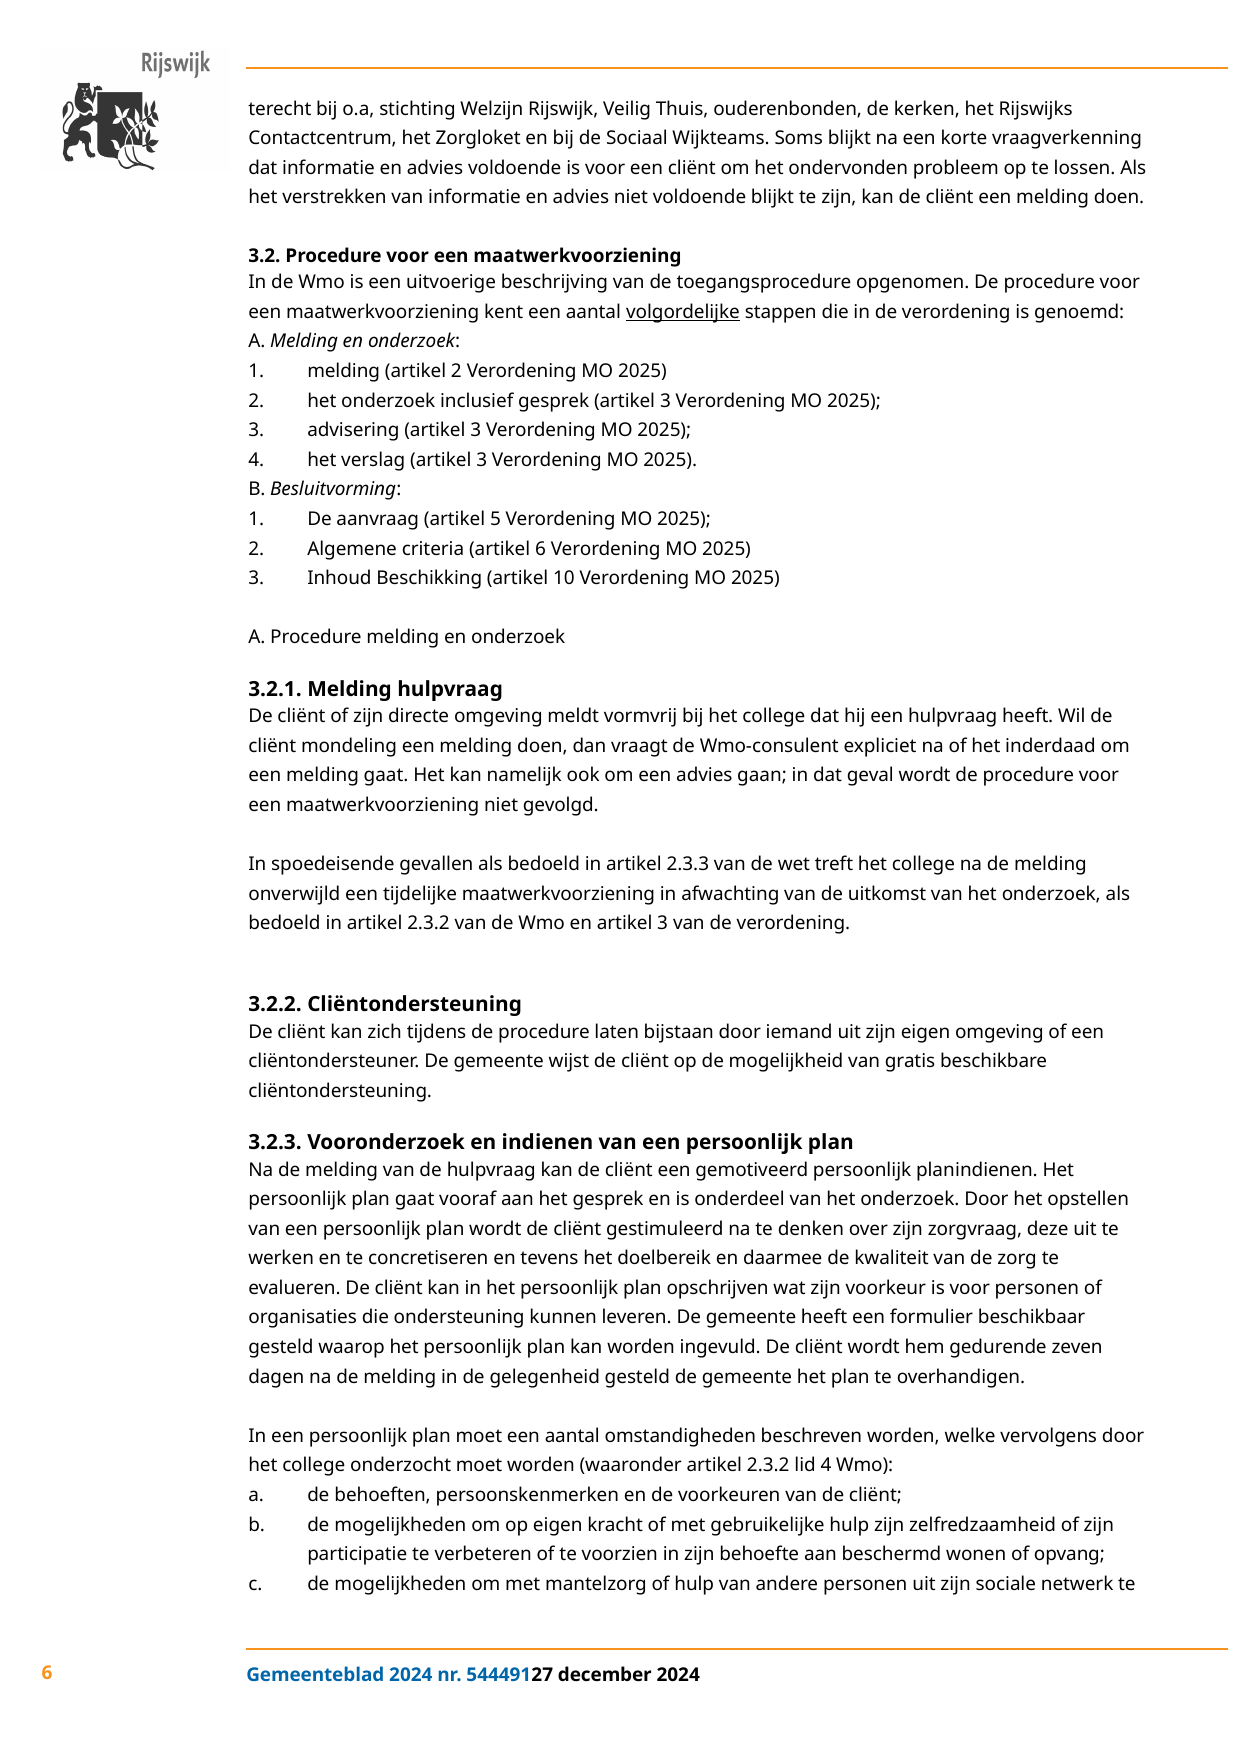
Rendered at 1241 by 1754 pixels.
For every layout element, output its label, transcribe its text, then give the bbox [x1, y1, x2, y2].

text In een persoonlijk plan moet een aantal omstandigheden beschreven worden, welke vervolgens door het college onderzocht moet worden (waaronder artikel 2.3.2 lid 4 Wmo): [248, 1422, 1152, 1477]
text De cliënt of zijn directe omgeving meldt vormvrij bij het college dat hij een hulpvraag heeft. Wil de cliënt mondeling een melding doen, dan vraagt de Wmo-consulent expliciet na of het inderdaad om een melding gaat. Het kan namelijk ook om een advies gaan; in dat geval wordt de procedure voor een maatwerkvoorziening niet gevolgd. [248, 702, 1152, 817]
list de behoeften, persoonskenmerken en de voorkeuren van de cliënt; [248, 1481, 1152, 1507]
text A. Procedure melding en onderzoek [248, 623, 1152, 649]
text De cliënt kan zich tijdens de procedure laten bijstaan door iemand uit zijn eigen omgeving of een cliëntondersteuner. De gemeente wijst de cliënt op de mogelijkheid van gratis beschikbare cliëntondersteuning. [248, 1018, 1152, 1103]
list het verslag (artikel 3 Verordening MO 2025). [248, 446, 1152, 472]
picture [41, 47, 231, 172]
list de mogelijkheden om op eigen kracht of met gebruikelijke hulp zijn zelfredzaamheid of zijn participatie te verbeteren of te voorzien in zijn behoefte aan beschermd wonen of opvang; [248, 1511, 1152, 1566]
list melding (artikel 2 Verordening MO 2025) [248, 357, 1152, 383]
text Na de melding van de hulpvraag kan de cliënt een gemotiveerd persoonlijk planindienen. Het persoonlijk plan gaat vooraf aan het gesprek en is onderdeel van het onderzoek. Door het opstellen van een persoonlijk plan wordt de cliënt gestimuleerd na te denken over zijn zorgvraag, deze uit te werken en te concretiseren en tevens het doelbereik en daarmee de kwaliteit van de zorg te evalueren. De cliënt kan in het persoonlijk plan opschrijven wat zijn voorkeur is voor personen of organisaties die ondersteuning kunnen leveren. De gemeente heeft een formulier beschikbaar gesteld waarop het persoonlijk plan kan worden ingevuld. De cliënt wordt hem gedurende zeven dagen na de melding in de gelegenheid gesteld de gemeente het plan te overhandigen. [248, 1156, 1152, 1389]
text 3.2.2. Cliëntondersteuning [248, 989, 1152, 1018]
text B. Besluitvorming: [248, 476, 1152, 501]
text 3.2.1. Melding hulpvraag [248, 674, 1152, 702]
text terecht bij o.a, stichting Welzijn Rijswijk, Veilig Thuis, ouderenbonden, de kerken, het Rijswijks Contactcentrum, het Zorgloket en bij de Sociaal Wijkteams. Soms blijkt na een korte vraagverkenning dat informatie en advies voldoende is voor een cliënt om het ondervonden probleem op te lossen. Als het verstrekken van informatie en advies niet voldoende blijkt te zijn, kan de cliënt een melding doen. [248, 95, 1152, 209]
text 3.2. Procedure voor een maatwerkvoorziening [248, 243, 1152, 268]
list advisering (artikel 3 Verordening MO 2025); [248, 416, 1152, 442]
list Inhoud Beschikking (artikel 10 Verordening MO 2025) [248, 564, 1152, 590]
text 3.2.3. Vooronderzoek en indienen van een persoonlijk plan [248, 1127, 1152, 1156]
list de mogelijkheden om met mantelzorg of hulp van andere personen uit zijn sociale netwerk te [248, 1570, 1152, 1596]
text In de Wmo is een uitvoerige beschrijving van de toegangsprocedure opgenomen. De procedure voor een maatwerkvoorziening kent een aantal volgordelijke stappen die in de verordening is genoemd: [248, 268, 1152, 324]
list Algemene criteria (artikel 6 Verordening MO 2025) [248, 535, 1152, 560]
list het onderzoek inclusief gesprek (artikel 3 Verordening MO 2025); [248, 387, 1152, 412]
text In spoedeisende gevallen als bedoeld in artikel 2.3.3 van de wet treft het college na de melding onverwijld een tijdelijke maatwerkvoorziening in afwachting van de uitkomst van het onderzoek, als bedoeld in artikel 2.3.2 van de Wmo en artikel 3 van de verordening. [248, 850, 1152, 935]
list De aanvraag (artikel 5 Verordening MO 2025); [248, 505, 1152, 531]
text A. Melding en onderzoek: [248, 328, 1152, 353]
